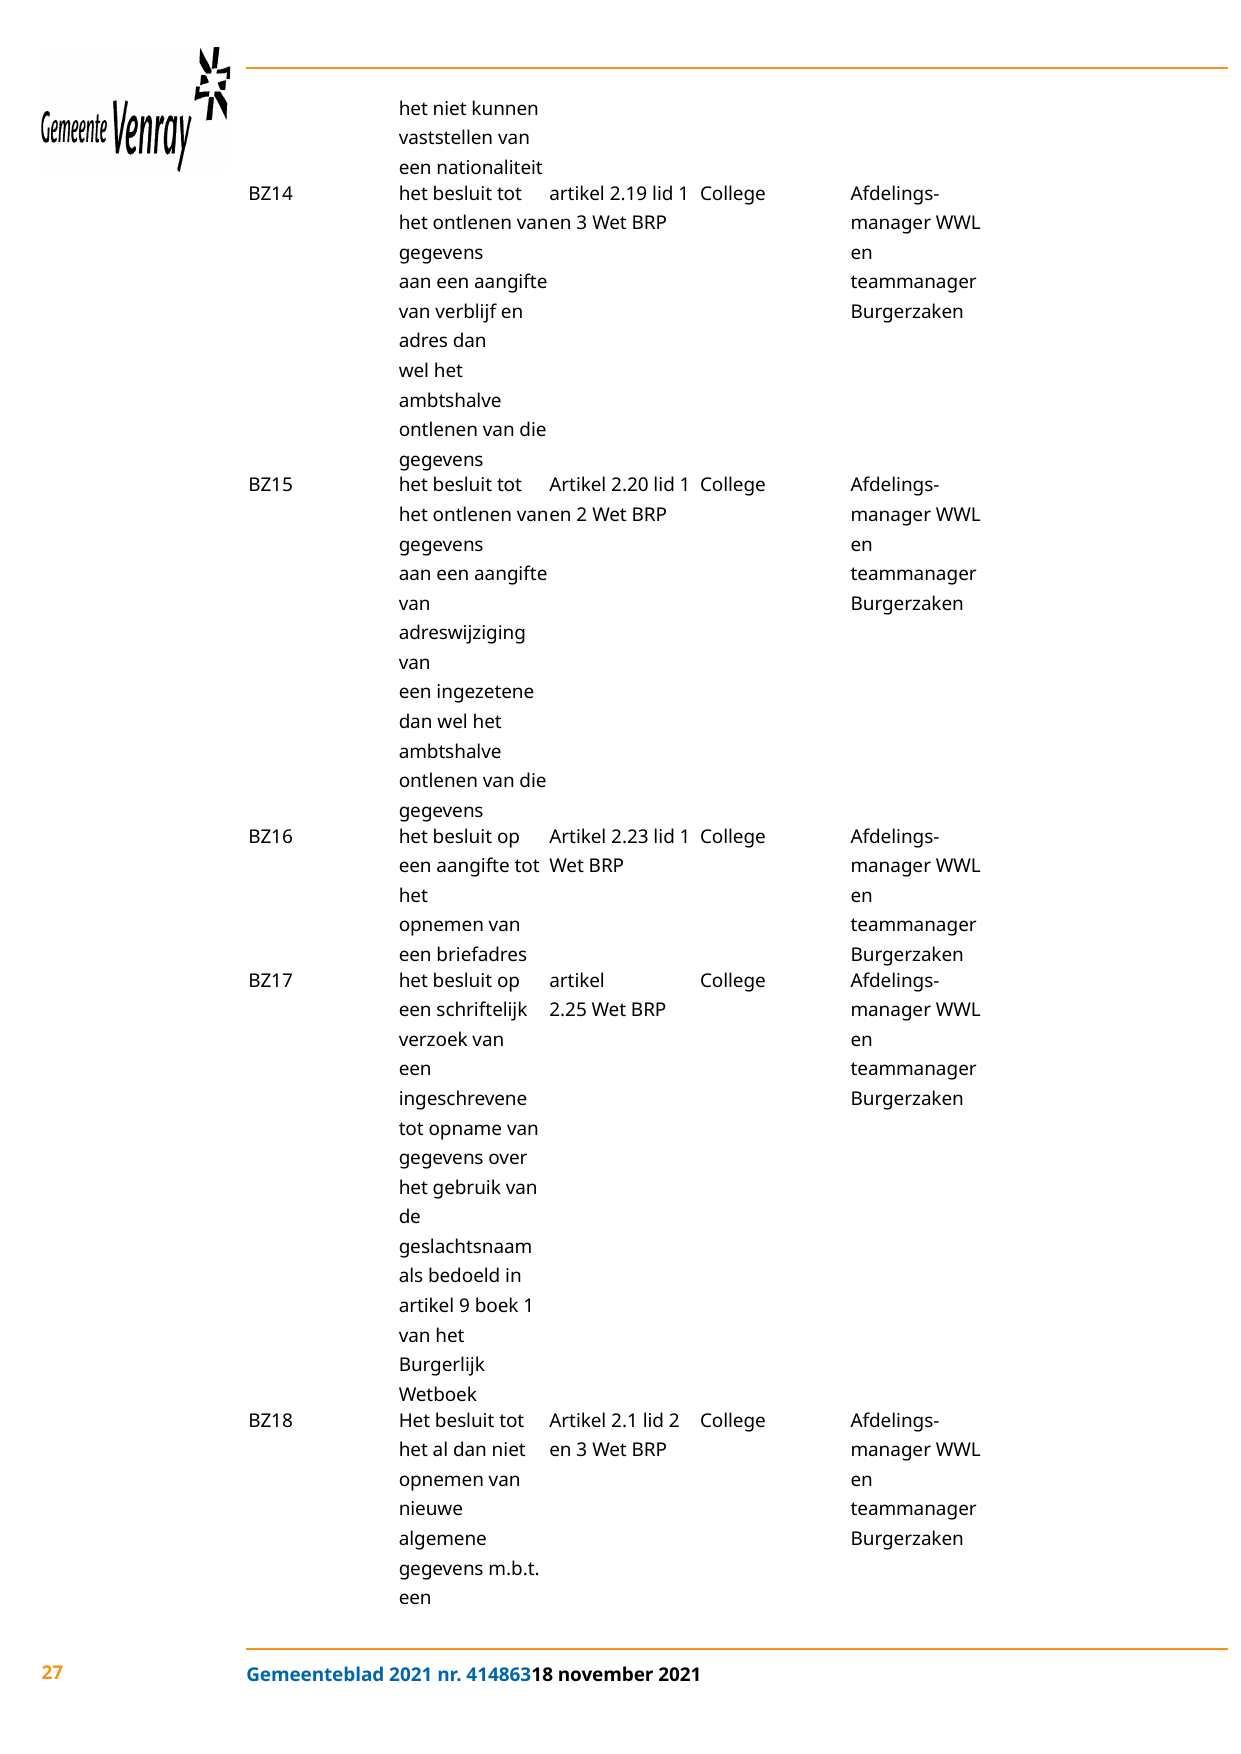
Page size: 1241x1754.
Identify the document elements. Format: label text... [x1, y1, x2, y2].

table_cell BZ16 [248, 823, 398, 967]
table_cell het besluit tot het ontlenen van gegevens aan een aangifte van verblijf en adres dan wel het ambtshalve ontlenen van die gegevens [399, 180, 549, 472]
table_cell College [700, 472, 850, 823]
table_cell het niet kunnen vaststellen van een nationaliteit [399, 95, 549, 180]
table_cell [850, 95, 1001, 180]
table_cell het besluit op een schriftelijk verzoek van een ingeschrevene tot opname van gegevens over het gebruik van de geslachtsnaam als bedoeld in artikel 9 boek 1 van het Burgerlijk Wetboek [399, 967, 549, 1407]
table_cell [248, 95, 398, 180]
table_cell [700, 95, 850, 180]
table_cell College [700, 180, 850, 472]
table_cell [1001, 1407, 1152, 1610]
picture [41, 47, 231, 172]
table_cell BZ15 [248, 472, 398, 823]
table_cell het besluit op een aangifte tot het opnemen van een briefadres [399, 823, 549, 967]
table_cell [1001, 180, 1152, 472]
table_cell BZ17 [248, 967, 398, 1407]
table_cell [549, 95, 700, 180]
table_cell College [700, 1407, 850, 1610]
table_cell artikel 2.19 lid 1 en 3 Wet BRP [549, 180, 700, 472]
table_cell Afdelings-manager WWL en teammanager Burgerzaken [850, 472, 1001, 823]
table_cell [1001, 823, 1152, 967]
table_cell College [700, 823, 850, 967]
table_cell Afdelings-manager WWL en teammanager Burgerzaken [850, 967, 1001, 1407]
table_cell Afdelings-manager WWL en teammanager Burgerzaken [850, 823, 1001, 967]
table_cell BZ14 [248, 180, 398, 472]
table_cell artikel 2.25 Wet BRP [549, 967, 700, 1407]
table_cell Artikel 2.20 lid 1 en 2 Wet BRP [549, 472, 700, 823]
table_cell Artikel 2.1 lid 2 en 3 Wet BRP [549, 1407, 700, 1610]
table_cell [1001, 472, 1152, 823]
table_cell het besluit tot het ontlenen van gegevens aan een aangifte van adreswijziging van een ingezetene dan wel het ambtshalve ontlenen van die gegevens [399, 472, 549, 823]
table_cell BZ18 [248, 1407, 398, 1610]
table_cell Artikel 2.23 lid 1 Wet BRP [549, 823, 700, 967]
table_cell College [700, 967, 850, 1407]
table_cell Afdelings-manager WWL en teammanager Burgerzaken [850, 180, 1001, 472]
table_cell Het besluit tot het al dan niet opnemen van nieuwe algemene gegevens m.b.t. een [399, 1407, 549, 1610]
table_cell [1001, 967, 1152, 1407]
table_cell Afdelings-manager WWL en teammanager Burgerzaken [850, 1407, 1001, 1610]
table_cell [1001, 95, 1152, 180]
